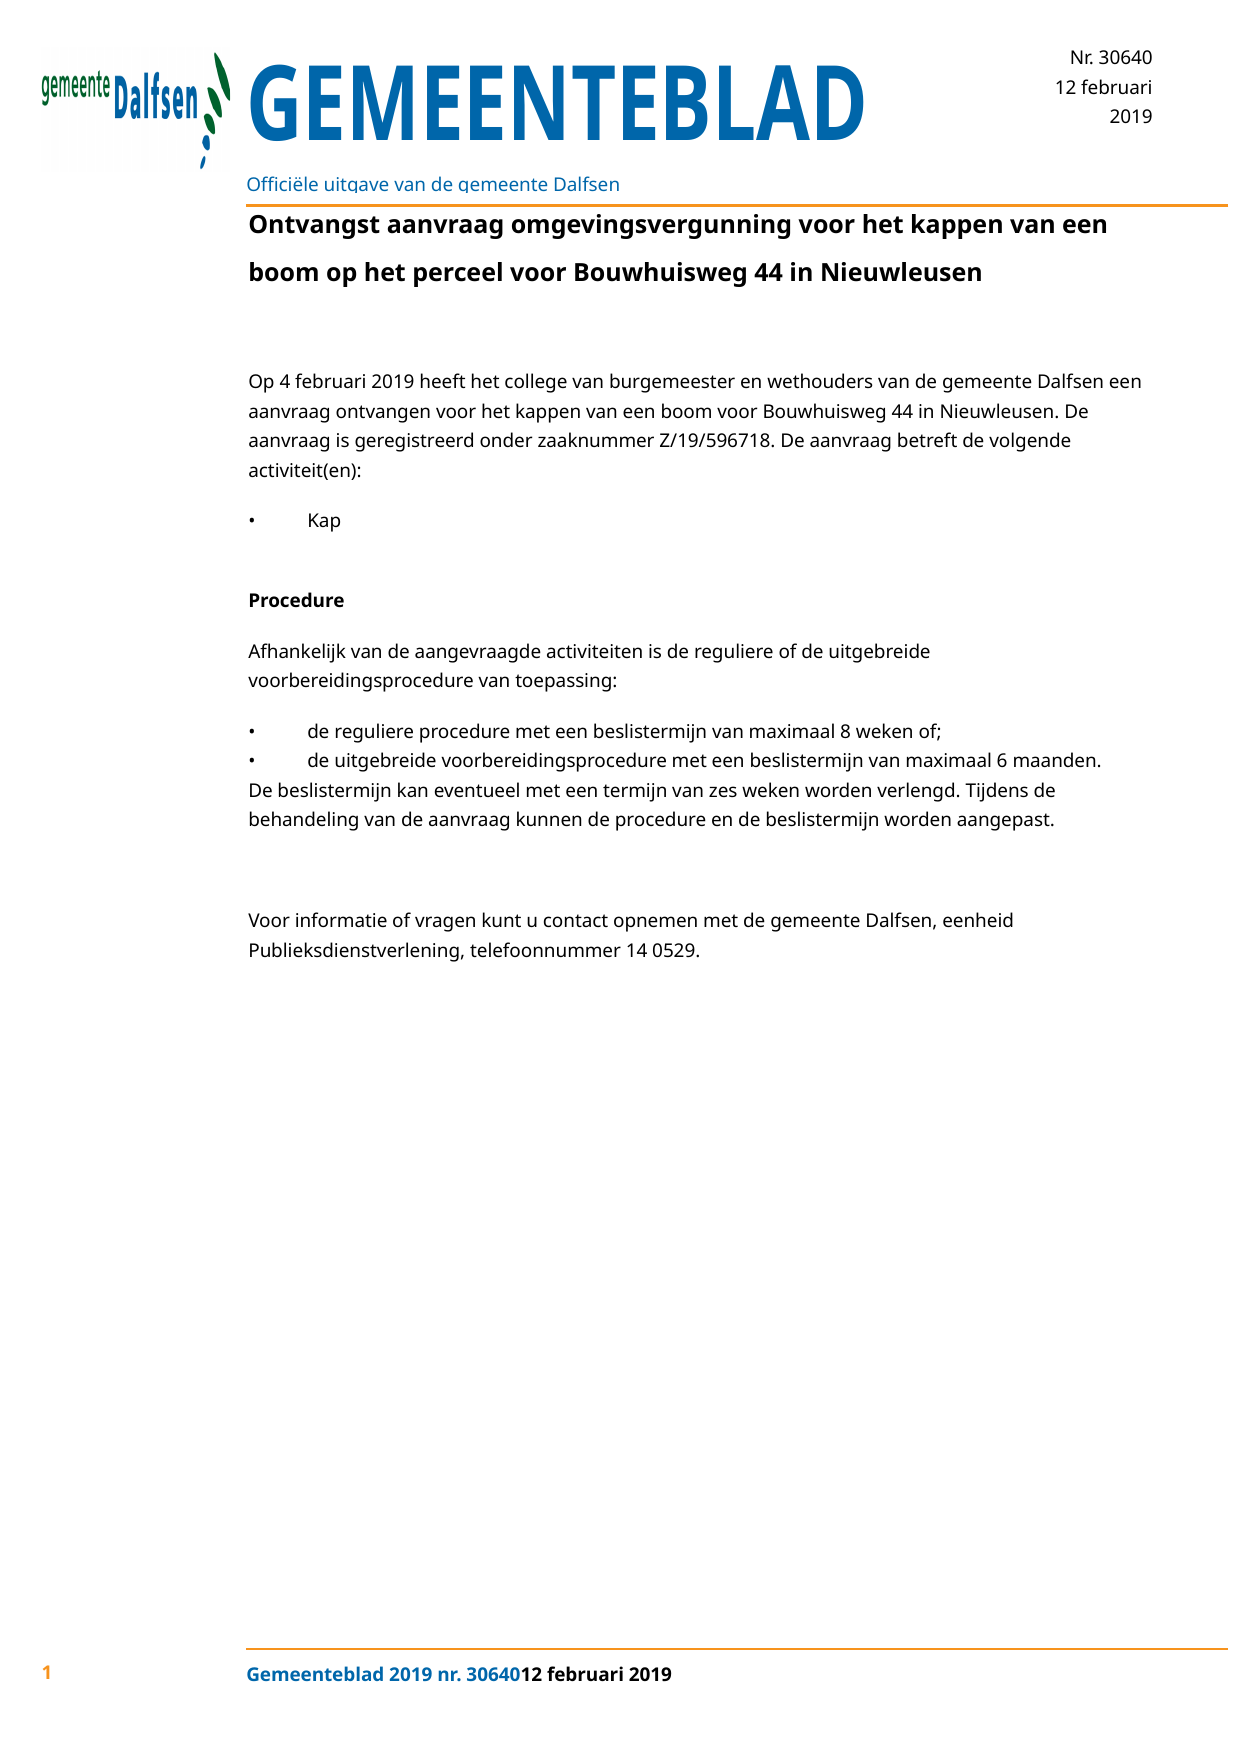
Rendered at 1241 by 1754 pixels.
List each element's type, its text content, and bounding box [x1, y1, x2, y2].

text Voor informatie of vragen kunt u contact opnemen met de gemeente Dalfsen, eenheid Publieksdienstverlening, telefoonnummer 14 0529. [248, 907, 1152, 963]
text Op 4 februari 2019 heeft het college van burgemeester en wethouders van de gemeente Dalfsen een aanvraag ontvangen voor het kappen van een boom voor Bouwhuisweg 44 in Nieuwleusen. De aanvraag is geregistreerd onder zaaknummer Z/19/596718. De aanvraag betreft de volgende activiteit(en): [248, 368, 1152, 483]
picture [41, 47, 231, 172]
text Afhankelijk van de aangevraagde activiteiten is de reguliere of de uitgebreide voorbereidingsprocedure van toepassing: [248, 638, 1152, 693]
list de uitgebreide voorbereidingsprocedure met een beslistermijn van maximaal 6 maanden. [248, 747, 1152, 773]
text Procedure [248, 587, 1152, 613]
list Kap [248, 507, 1152, 533]
list de reguliere procedure met een beslistermijn van maximaal 8 weken of; [248, 718, 1152, 744]
text De beslistermijn kan eventueel met een termijn van zes weken worden verlengd. Tijdens de behandeling van de aanvraag kunnen de procedure en de beslistermijn worden aangepast. [248, 777, 1152, 832]
text Ontvangst aanvraag omgevingsvergunning voor het kappen van een boom op het perceel voor Bouwhuisweg 44 in Nieuwleusen [248, 207, 1152, 288]
